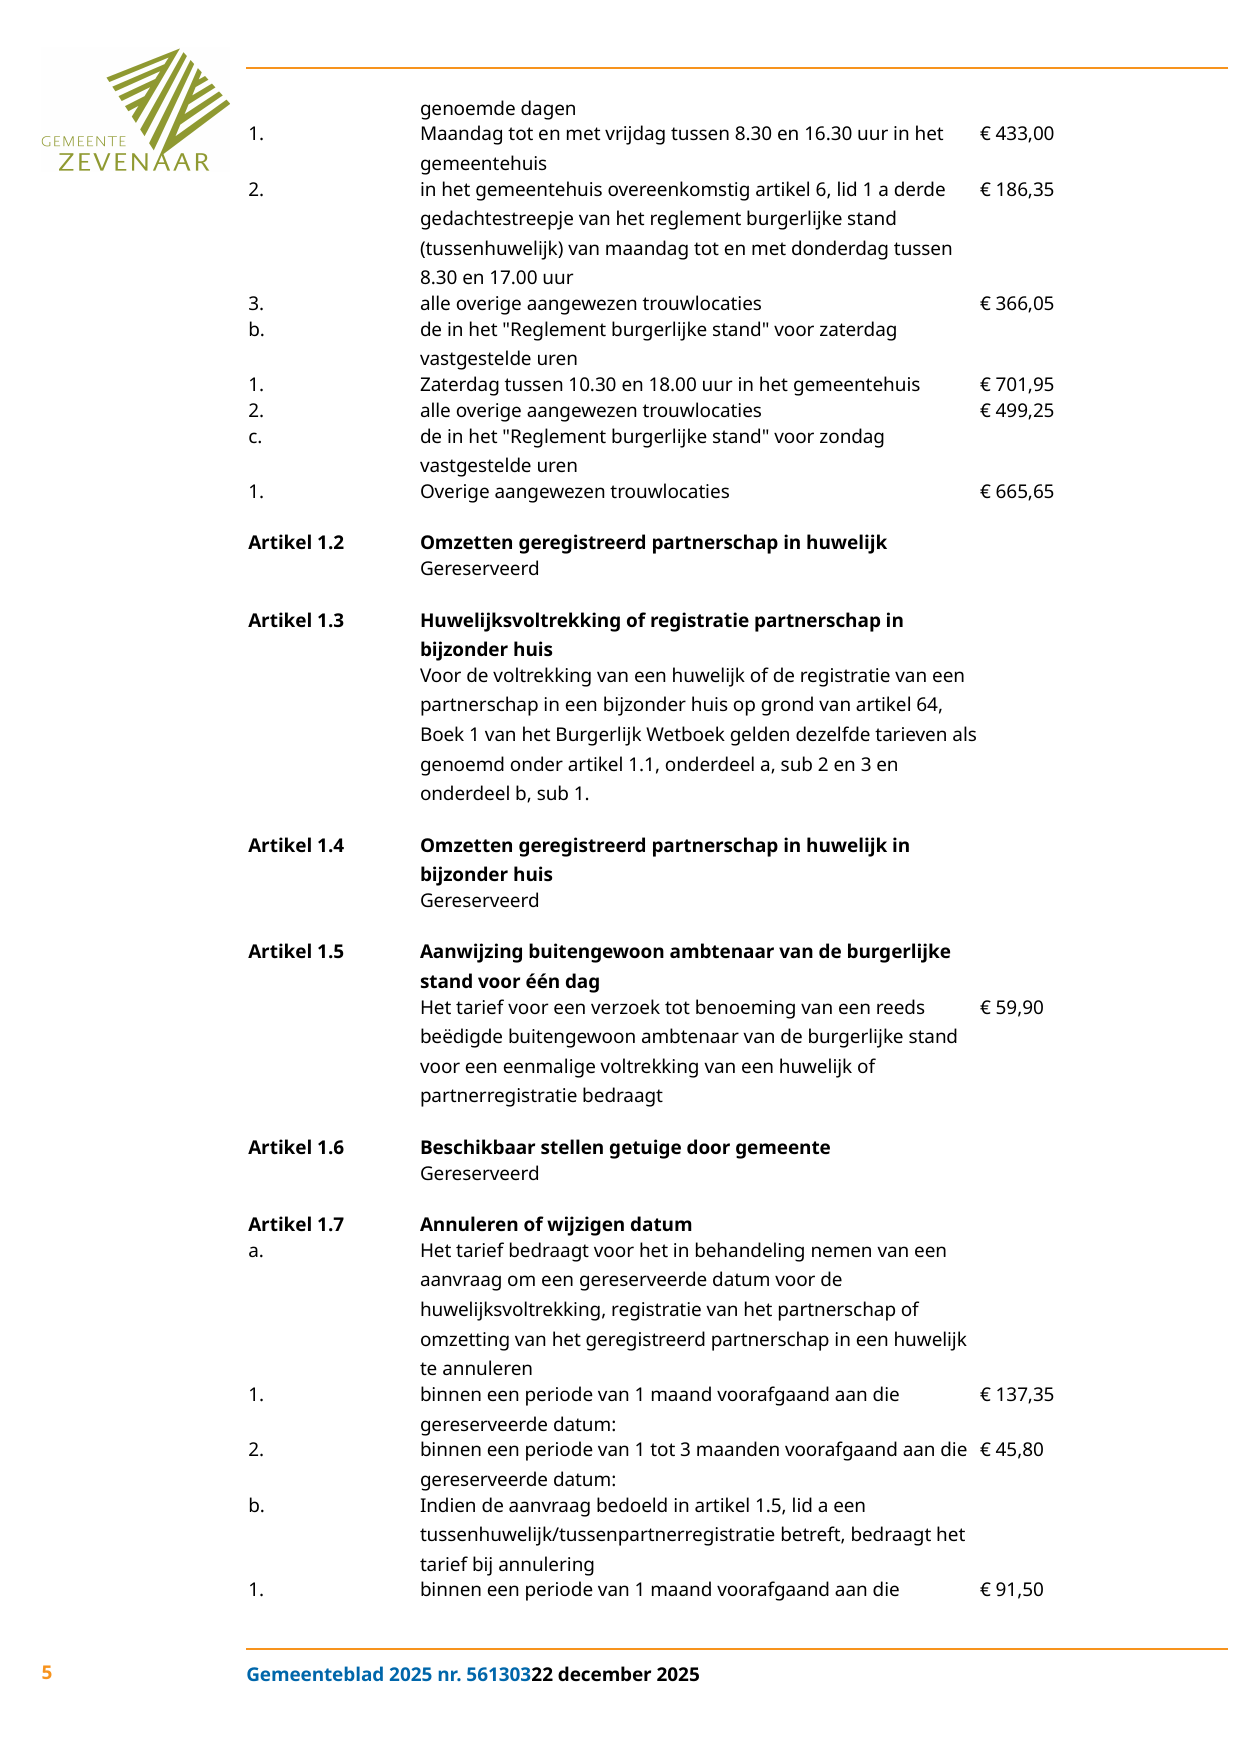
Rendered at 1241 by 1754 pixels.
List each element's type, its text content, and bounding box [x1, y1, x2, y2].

table_cell [980, 1109, 1152, 1134]
table_cell 2. [248, 176, 420, 290]
table_cell Gereserveerd [420, 555, 980, 581]
table_cell [980, 913, 1152, 939]
table_cell € 137,35 [980, 1381, 1152, 1436]
table_cell Artikel 1.3 [248, 607, 420, 662]
table_cell [980, 1160, 1152, 1186]
table_cell Artikel 1.7 [248, 1211, 420, 1237]
table_cell b. [248, 1492, 420, 1577]
table_cell [248, 504, 420, 529]
table_cell Zaterdag tussen 10.30 en 18.00 uur in het gemeentehuis [420, 371, 980, 397]
table_cell Het tarief voor een verzoek tot benoeming van een reeds beëdigde buitengewoon ambtenaar van de burgerlijke stand voor een eenmalige voltrekking van een huwelijk of partnerregistratie bedraagt [420, 994, 980, 1108]
table_cell alle overige aangewezen trouwlocaties [420, 397, 980, 423]
table_cell Gereserveerd [420, 1160, 980, 1186]
table_cell [980, 662, 1152, 806]
table_cell [980, 504, 1152, 529]
table_cell Het tarief bedraagt voor het in behandeling nemen van een aanvraag om een gereserveerde datum voor de huwelijksvoltrekking, registratie van het partnerschap of omzetting van het geregistreerd partnerschap in een huwelijk te annuleren [420, 1237, 980, 1381]
table_cell [248, 555, 420, 581]
table_cell [420, 504, 980, 529]
table_cell € 59,90 [980, 994, 1152, 1108]
table_cell Omzetten geregistreerd partnerschap in huwelijk [420, 530, 980, 555]
table_cell € 366,05 [980, 290, 1152, 316]
table_cell [420, 1186, 980, 1211]
table_cell [980, 581, 1152, 607]
table_cell [248, 1109, 420, 1134]
table_cell [980, 555, 1152, 581]
table_cell [980, 530, 1152, 555]
table_cell [248, 1186, 420, 1211]
table_cell de in het "Reglement burgerlijke stand" voor zaterdag vastgestelde uren [420, 316, 980, 371]
table_cell in het gemeentehuis overeenkomstig artikel 6, lid 1 a derde gedachtestreepje van het reglement burgerlijke stand (tussenhuwelijk) van maandag tot en met donderdag tussen 8.30 en 17.00 uur [420, 176, 980, 290]
table_cell Artikel 1.5 [248, 939, 420, 994]
table_cell b. [248, 316, 420, 371]
table_cell Omzetten geregistreerd partnerschap in huwelijk in bijzonder huis [420, 832, 980, 887]
table_cell Artikel 1.2 [248, 530, 420, 555]
table_cell Overige aangewezen trouwlocaties [420, 478, 980, 504]
table_cell binnen een periode van 1 tot 3 maanden voorafgaand aan die gereserveerde datum: [420, 1436, 980, 1492]
table_cell [980, 832, 1152, 887]
table_cell [980, 806, 1152, 832]
table_cell [980, 1492, 1152, 1577]
table_cell Huwelijksvoltrekking of registratie partnerschap in bijzonder huis [420, 607, 980, 662]
table_cell 3. [248, 290, 420, 316]
table_cell [980, 95, 1152, 121]
table_cell [980, 423, 1152, 478]
table_cell [420, 581, 980, 607]
table_cell € 45,80 [980, 1436, 1152, 1492]
table_cell c. [248, 423, 420, 478]
table_cell de in het "Reglement burgerlijke stand" voor zondag vastgestelde uren [420, 423, 980, 478]
table_cell [248, 1160, 420, 1186]
table_cell Annuleren of wijzigen datum [420, 1211, 980, 1237]
table_cell [248, 806, 420, 832]
table_cell [980, 1237, 1152, 1381]
table_cell [420, 806, 980, 832]
table_cell 1. [248, 478, 420, 504]
table_cell 2. [248, 397, 420, 423]
table_cell 1. [248, 121, 420, 176]
table_cell Voor de voltrekking van een huwelijk of de registratie van een partnerschap in een bijzonder huis op grond van artikel 64, Boek 1 van het Burgerlijk Wetboek gelden dezelfde tarieven als genoemd onder artikel 1.1, onderdeel a, sub 2 en 3 en onderdeel b, sub 1. [420, 662, 980, 806]
table_cell [980, 1211, 1152, 1237]
table_cell binnen een periode van 1 maand voorafgaand aan die gereserveerde datum: [420, 1381, 980, 1436]
table_cell [420, 1109, 980, 1134]
table_cell [248, 913, 420, 939]
table_cell [420, 913, 980, 939]
table_cell Gereserveerd [420, 887, 980, 913]
table_cell [980, 1186, 1152, 1211]
table_cell [980, 316, 1152, 371]
table_cell genoemde dagen [420, 95, 980, 121]
table_cell binnen een periode van 1 maand voorafgaand aan die [420, 1577, 980, 1602]
table_cell 1. [248, 371, 420, 397]
table_cell € 665,65 [980, 478, 1152, 504]
table_cell [248, 994, 420, 1108]
table_cell € 91,50 [980, 1577, 1152, 1602]
table_cell a. [248, 1237, 420, 1381]
table_cell € 186,35 [980, 176, 1152, 290]
table_cell € 433,00 [980, 121, 1152, 176]
table_cell [980, 607, 1152, 662]
table_cell 2. [248, 1436, 420, 1492]
table_cell € 701,95 [980, 371, 1152, 397]
table_cell alle overige aangewezen trouwlocaties [420, 290, 980, 316]
table_cell [980, 887, 1152, 913]
table_cell 1. [248, 1381, 420, 1436]
table_cell Indien de aanvraag bedoeld in artikel 1.5, lid a een tussenhuwelijk/tussenpartnerregistratie betreft, bedraagt het tarief bij annulering [420, 1492, 980, 1577]
table_cell 1. [248, 1577, 420, 1602]
table_cell Artikel 1.4 [248, 832, 420, 887]
table_cell [248, 581, 420, 607]
table_cell [248, 662, 420, 806]
table_cell [248, 95, 420, 121]
table_cell [248, 887, 420, 913]
table_cell Artikel 1.6 [248, 1134, 420, 1160]
table_cell [980, 1134, 1152, 1160]
table_cell [980, 939, 1152, 994]
table_cell Beschikbaar stellen getuige door gemeente [420, 1134, 980, 1160]
table_cell Maandag tot en met vrijdag tussen 8.30 en 16.30 uur in het gemeentehuis [420, 121, 980, 176]
table_cell Aanwijzing buitengewoon ambtenaar van de burgerlijke stand voor één dag [420, 939, 980, 994]
picture [41, 47, 231, 172]
table_cell € 499,25 [980, 397, 1152, 423]
